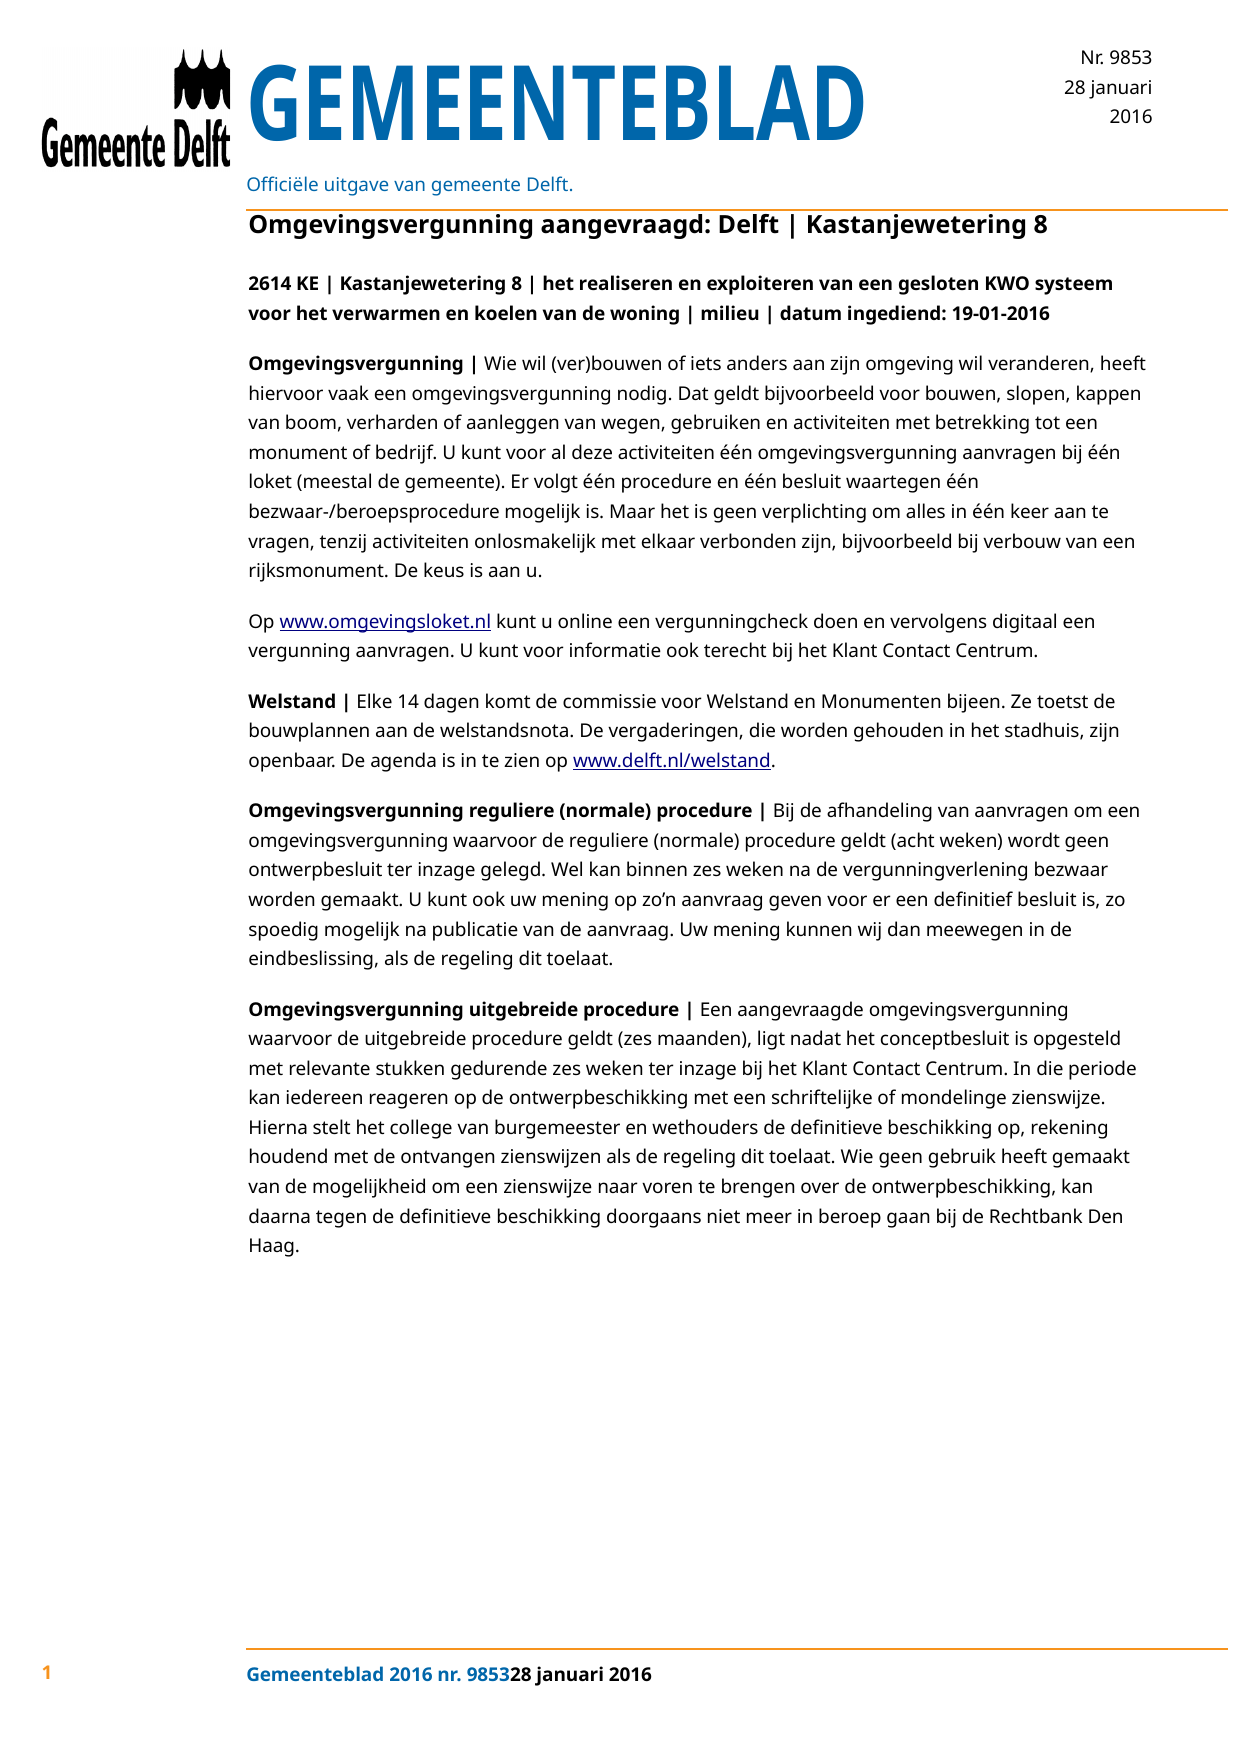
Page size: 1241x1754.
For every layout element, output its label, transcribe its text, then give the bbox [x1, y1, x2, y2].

text Welstand | Elke 14 dagen komt de commissie voor Welstand en Monumenten bijeen. Ze toetst de bouwplannen aan de welstandsnota. De vergaderingen, die worden gehouden in het stadhuis, zijn openbaar. De agenda is in te zien op www.delft.nl/welstand. [248, 688, 1152, 773]
text Op www.omgevingsloket.nl kunt u online een vergunningcheck doen en vervolgens digitaal een vergunning aanvragen. U kunt voor informatie ook terecht bij het Klant Contact Centrum. [248, 608, 1152, 663]
text 2614 KE | Kastanjewetering 8 | het realiseren en exploiteren van een gesloten KWO systeem voor het verwarmen en koelen van de woning | milieu | datum ingediend: 19-01-2016 [248, 270, 1152, 326]
text Omgevingsvergunning aangevraagd: Delft | Kastanjewetering 8 [248, 211, 1152, 241]
picture [41, 47, 231, 172]
text Omgevingsvergunning reguliere (normale) procedure | Bij de afhandeling van aanvragen om een omgevingsvergunning waarvoor de reguliere (normale) procedure geldt (acht weken) wordt geen ontwerpbesluit ter inzage gelegd. Wel kan binnen zes weken na de vergunningverlening bezwaar worden gemaakt. U kunt ook uw mening op zo’n aanvraag geven voor er een definitief besluit is, zo spoedig mogelijk na publicatie van de aanvraag. Uw mening kunnen wij dan meewegen in de eindbeslissing, als de regeling dit toelaat. [248, 797, 1152, 971]
text Omgevingsvergunning uitgebreide procedure | Een aangevraagde omgevingsvergunning waarvoor de uitgebreide procedure geldt (zes maanden), ligt nadat het conceptbesluit is opgesteld met relevante stukken gedurende zes weken ter inzage bij het Klant Contact Centrum. In die periode kan iedereen reageren op de ontwerpbeschikking met een schriftelijke of mondelinge zienswijze. Hierna stelt het college van burgemeester en wethouders de definitieve beschikking op, rekening houdend met de ontvangen zienswijzen als de regeling dit toelaat. Wie geen gebruik heeft gemaakt van de mogelijkheid om een zienswijze naar voren te brengen over de ontwerpbeschikking, kan daarna tegen de definitieve beschikking doorgaans niet meer in beroep gaan bij de Rechtbank Den Haag. [248, 996, 1152, 1258]
text Omgevingsvergunning | Wie wil (ver)bouwen of iets anders aan zijn omgeving wil veranderen, heeft hiervoor vaak een omgevingsvergunning nodig. Dat geldt bijvoorbeeld voor bouwen, slopen, kappen van boom, verharden of aanleggen van wegen, gebruiken en activiteiten met betrekking tot een monument of bedrijf. U kunt voor al deze activiteiten één omgevingsvergunning aanvragen bij één loket (meestal de gemeente). Er volgt één procedure en één besluit waartegen één bezwaar-/beroepsprocedure mogelijk is. Maar het is geen verplichting om alles in één keer aan te vragen, tenzij activiteiten onlosmakelijk met elkaar verbonden zijn, bijvoorbeeld bij verbouw van een rijksmonument. De keus is aan u. [248, 350, 1152, 583]
